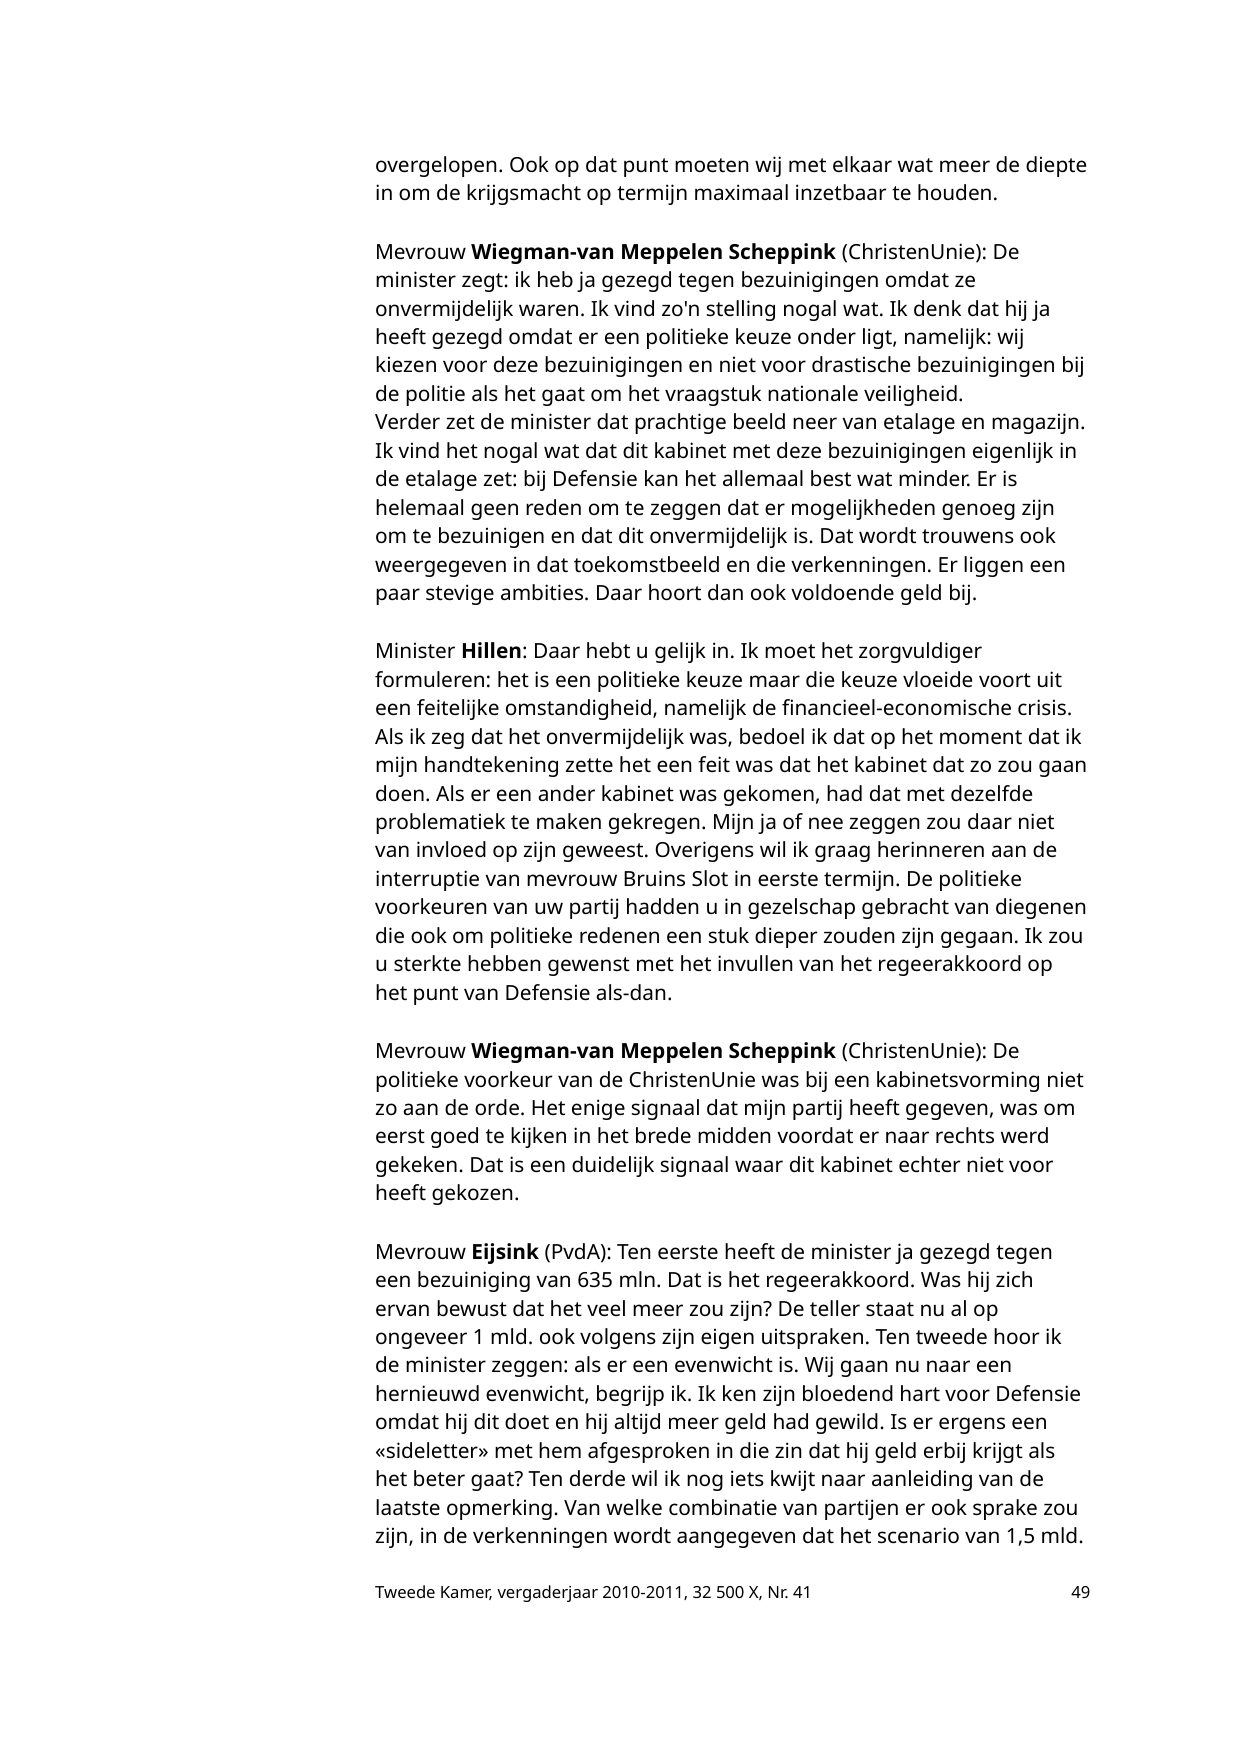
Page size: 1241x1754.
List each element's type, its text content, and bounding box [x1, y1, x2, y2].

text overgelopen. Ook op dat punt moeten wij met elkaar wat meer de diepte in om de krijgsmacht op termijn maximaal inzetbaar te houden. [375, 150, 1090, 207]
text Mevrouw Eijsink (PvdA): Ten eerste heeft de minister ja gezegd tegen een bezuiniging van 635 mln. Dat is het regeerakkoord. Was hij zich ervan bewust dat het veel meer zou zijn? De teller staat nu al op ongeveer 1 mld. ook volgens zijn eigen uitspraken. Ten tweede hoor ik de minister zeggen: als er een evenwicht is. Wij gaan nu naar een hernieuwd evenwicht, begrijp ik. Ik ken zijn bloedend hart voor Defensie omdat hij dit doet en hij altijd meer geld had gewild. Is er ergens een «sideletter» met hem afgesproken in die zin dat hij geld erbij krijgt als het beter gaat? Ten derde wil ik nog iets kwijt naar aanleiding van de laatste opmerking. Van welke combinatie van partijen er ook sprake zou zijn, in de verkenningen wordt aangegeven dat het scenario van 1,5 mld. [375, 1237, 1090, 1550]
text Verder zet de minister dat prachtige beeld neer van etalage en magazijn. Ik vind het nogal wat dat dit kabinet met deze bezuinigingen eigenlijk in de etalage zet: bij Defensie kan het allemaal best wat minder. Er is helemaal geen reden om te zeggen dat er mogelijkheden genoeg zijn om te bezuinigen en dat dit onvermijdelijk is. Dat wordt trouwens ook weergegeven in dat toekomstbeeld en die verkenningen. Er liggen een paar stevige ambities. Daar hoort dan ook voldoende geld bij. [375, 407, 1090, 607]
text Minister Hillen: Daar hebt u gelijk in. Ik moet het zorgvuldiger formuleren: het is een politieke keuze maar die keuze vloeide voort uit een feitelijke omstandigheid, namelijk de financieel-economische crisis. Als ik zeg dat het onvermijdelijk was, bedoel ik dat op het moment dat ik mijn handtekening zette het een feit was dat het kabinet dat zo zou gaan doen. Als er een ander kabinet was gekomen, had dat met dezelfde problematiek te maken gekregen. Mijn ja of nee zeggen zou daar niet van invloed op zijn geweest. Overigens wil ik graag herinneren aan de interruptie van mevrouw Bruins Slot in eerste termijn. De politieke voorkeuren van uw partij hadden u in gezelschap gebracht van diegenen die ook om politieke redenen een stuk dieper zouden zijn gegaan. Ik zou u sterkte hebben gewenst met het invullen van het regeerakkoord op het punt van Defensie als-dan. [375, 637, 1090, 1006]
text Mevrouw Wiegman-van Meppelen Scheppink (ChristenUnie): De minister zegt: ik heb ja gezegd tegen bezuinigingen omdat ze onvermijdelijk waren. Ik vind zo'n stelling nogal wat. Ik denk dat hij ja heeft gezegd omdat er een politieke keuze onder ligt, namelijk: wij kiezen voor deze bezuinigingen en niet voor drastische bezuinigingen bij de politie als het gaat om het vraagstuk nationale veiligheid. [375, 237, 1090, 407]
text Mevrouw Wiegman-van Meppelen Scheppink (ChristenUnie): De politieke voorkeur van de ChristenUnie was bij een kabinetsvorming niet zo aan de orde. Het enige signaal dat mijn partij heeft gegeven, was om eerst goed te kijken in het brede midden voordat er naar rechts werd gekeken. Dat is een duidelijk signaal waar dit kabinet echter niet voor heeft gekozen. [375, 1036, 1090, 1207]
